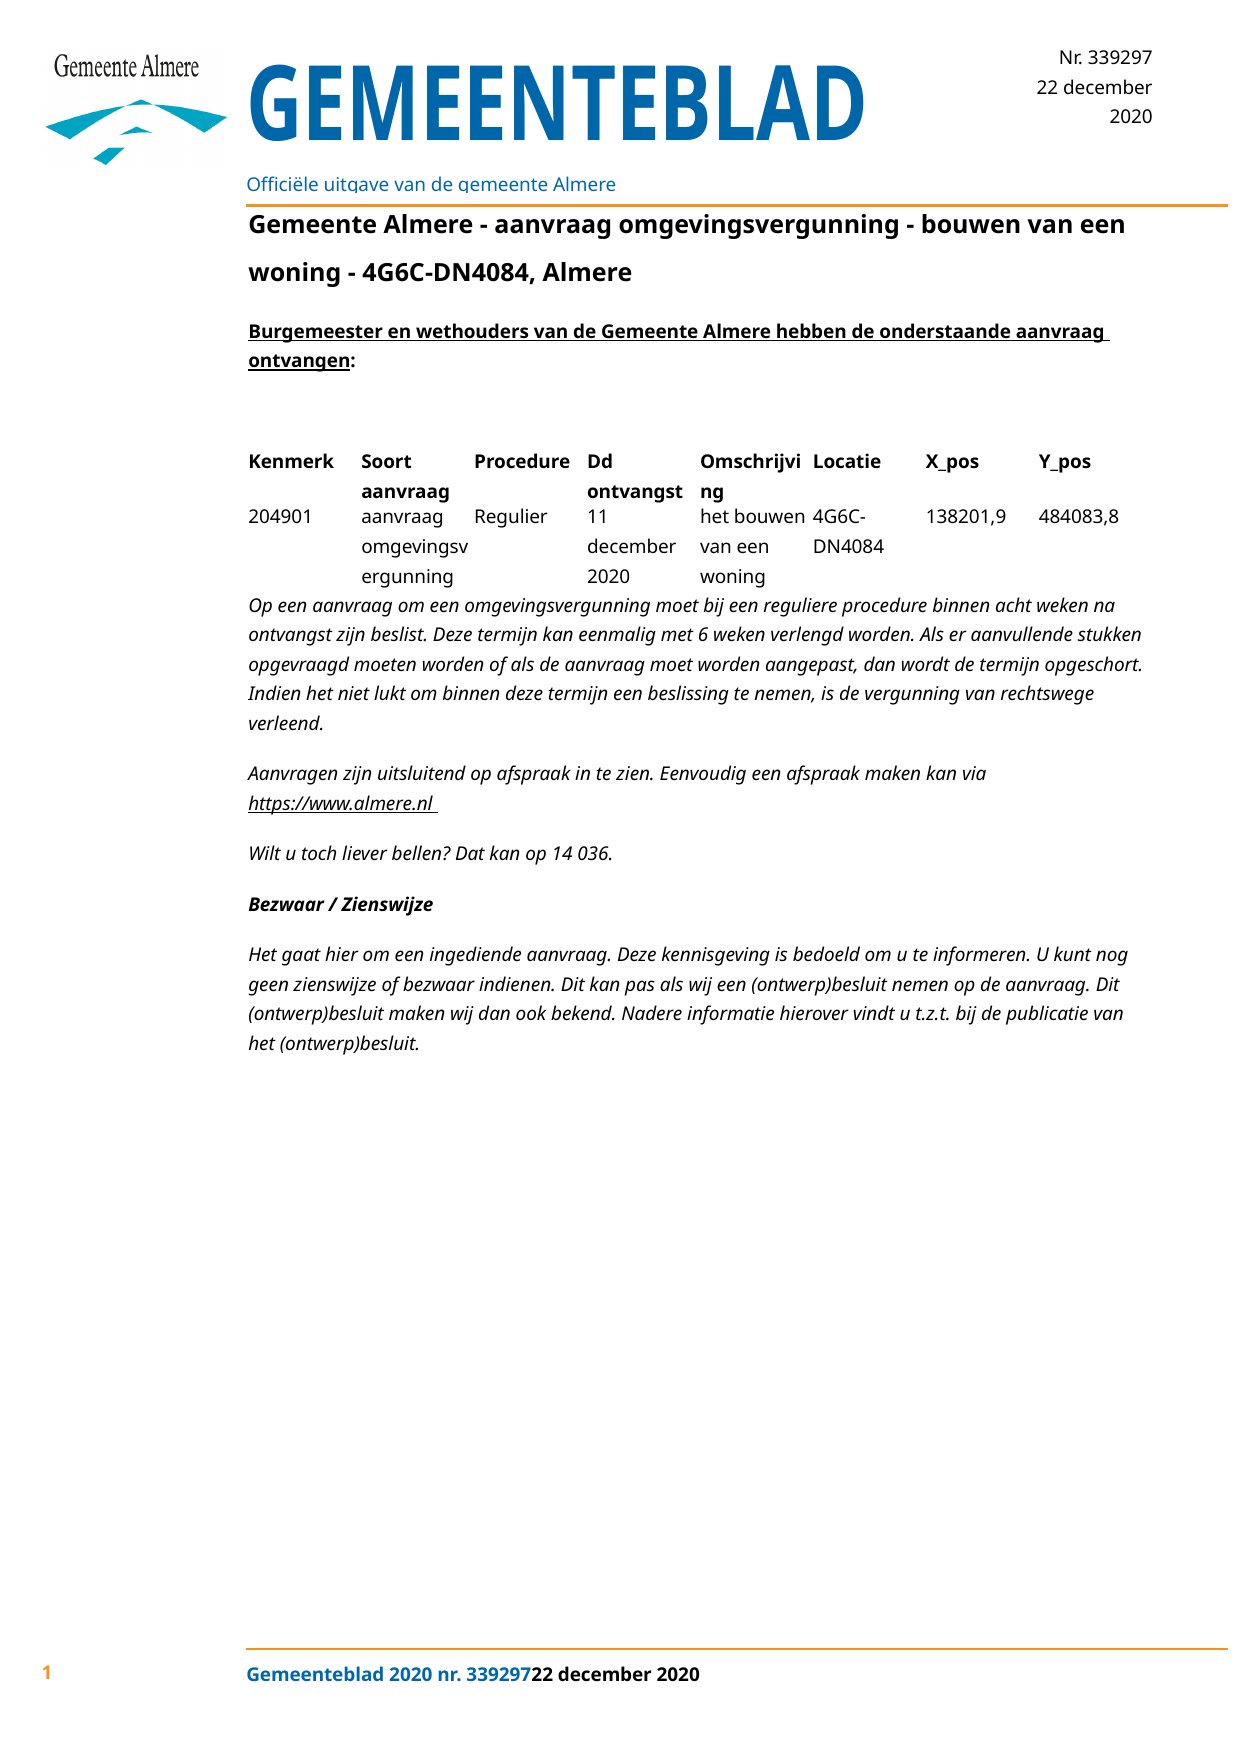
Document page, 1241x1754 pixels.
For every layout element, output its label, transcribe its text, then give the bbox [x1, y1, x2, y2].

text Het gaat hier om een ingediende aanvraag. Deze kennisgeving is bedoeld om u te informeren. U kunt nog geen zienswijze of bezwaar indienen. Dit kan pas als wij een (ontwerp)besluit nemen op de aanvraag. Dit (ontwerp)besluit maken wij dan ook bekend. Nadere informatie hierover vindt u t.z.t. bij de publicatie van het (ontwerp)besluit. [248, 941, 1152, 1056]
table_cell 4G6C-DN4084 [813, 504, 926, 589]
table_cell 204901 [248, 504, 361, 589]
table_header Y_pos [1039, 449, 1152, 504]
table_header Omschrijving [700, 449, 813, 504]
table_header Locatie [813, 449, 926, 504]
table_header Procedure [474, 449, 587, 504]
table_cell 138201,9 [926, 504, 1038, 589]
text Wilt u toch liever bellen? Dat kan op 14 036. [248, 841, 1152, 866]
table_cell het bouwen van een woning [700, 504, 813, 589]
table_header Soort aanvraag [361, 449, 474, 504]
table_cell 484083,8 [1039, 504, 1152, 589]
table_header Dd ontvangst [587, 449, 700, 504]
table_cell 11 december 2020 [587, 504, 700, 589]
text Bezwaar / Zienswijze [248, 891, 1152, 917]
picture [41, 47, 231, 172]
table_header Kenmerk [248, 449, 361, 504]
table_cell aanvraag omgevingsvergunning [361, 504, 474, 589]
text Burgemeester en wethouders van de Gemeente Almere hebben de onderstaande aanvraag ontvangen: [248, 318, 1152, 373]
text Aanvragen zijn uitsluitend op afspraak in te zien. Eenvoudig een afspraak maken kan via https://www.almere.nl [248, 761, 1152, 816]
text Op een aanvraag om een omgevingsvergunning moet bij een reguliere procedure binnen acht weken na ontvangst zijn beslist. Deze termijn kan eenmalig met 6 weken verlengd worden. Als er aanvullende stukken opgevraagd moeten worden of als de aanvraag moet worden aangepast, dan wordt de termijn opgeschort. Indien het niet lukt om binnen deze termijn een beslissing te nemen, is de vergunning van rechtswege verleend. [248, 592, 1152, 736]
table_header X_pos [926, 449, 1038, 504]
text Gemeente Almere - aanvraag omgevingsvergunning - bouwen van een woning - 4G6C-DN4084, Almere [248, 207, 1152, 288]
table_cell Regulier [474, 504, 587, 589]
